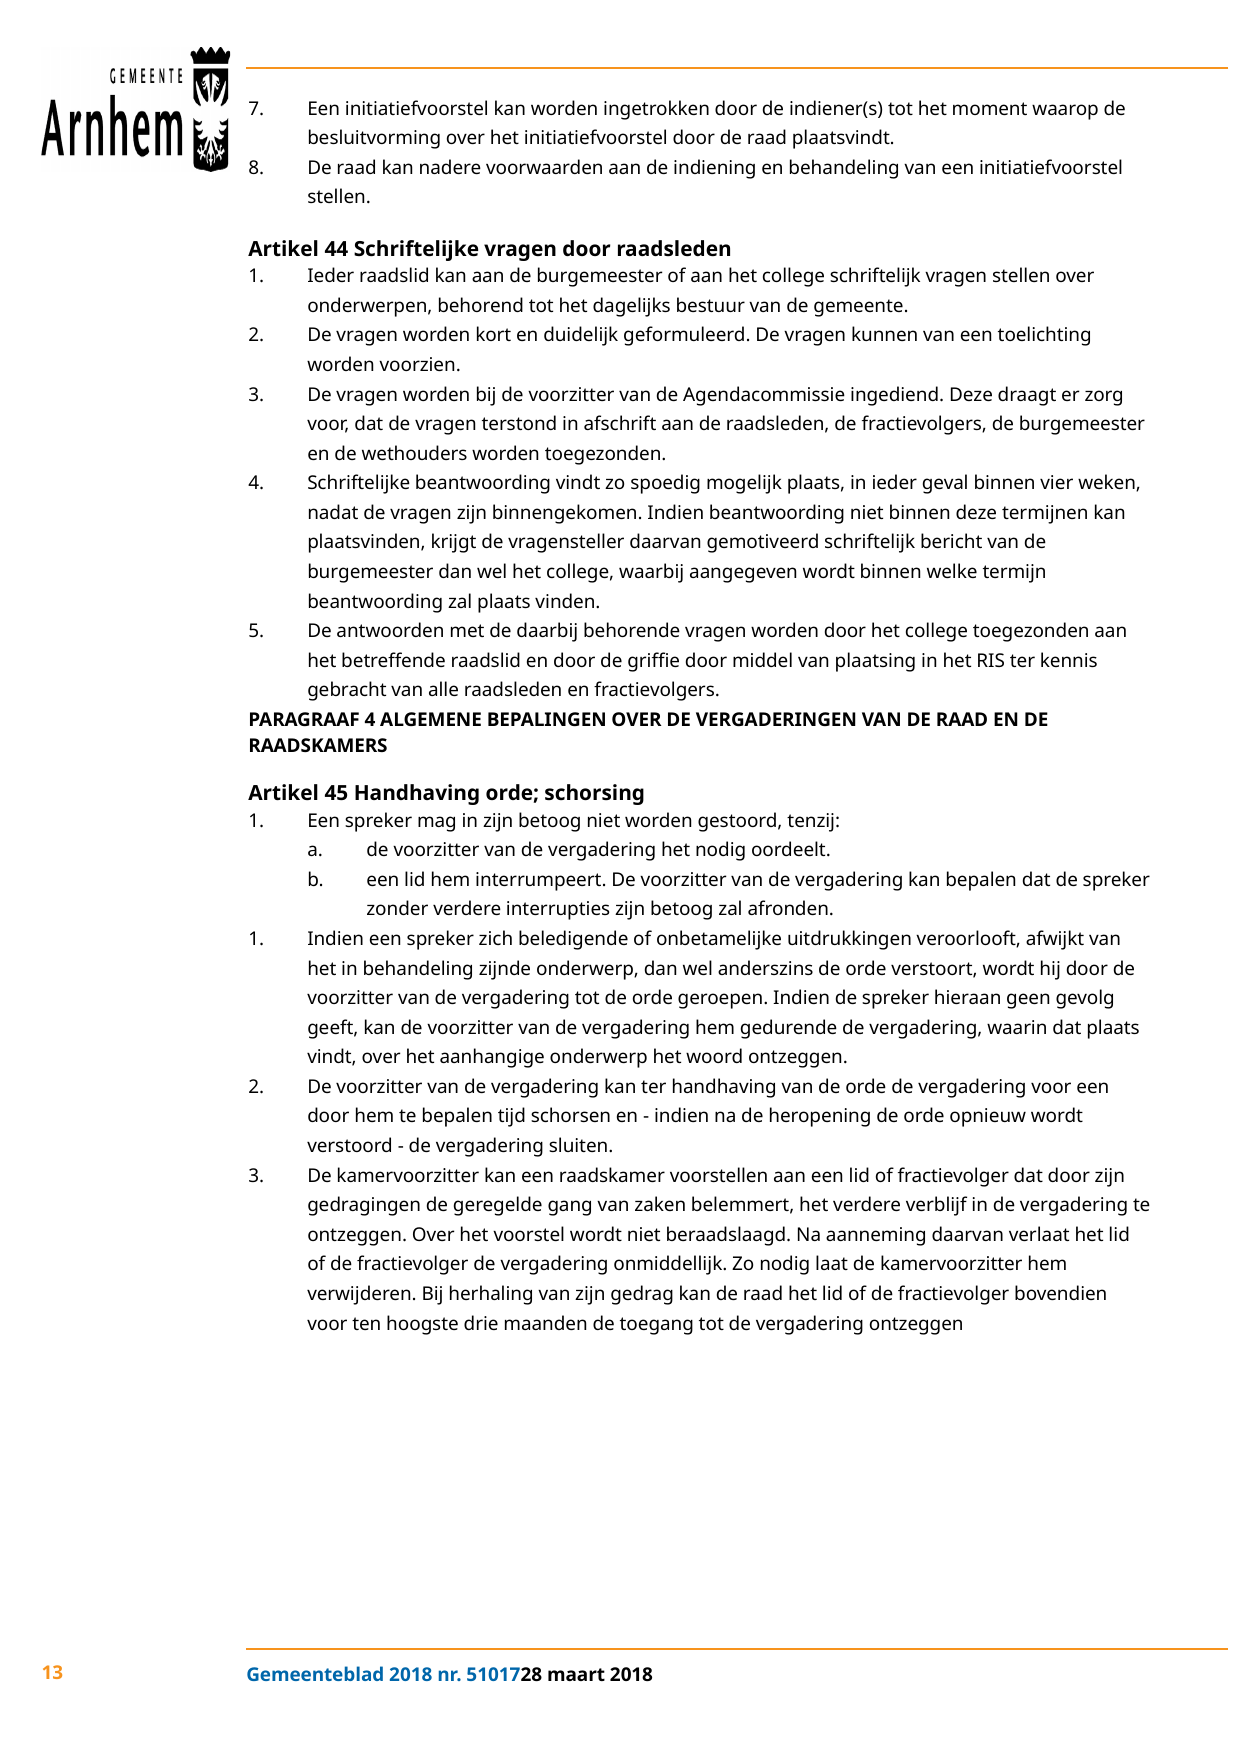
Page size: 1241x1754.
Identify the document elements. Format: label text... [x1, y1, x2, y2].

list een lid hem interrumpeert. De voorzitter van de vergadering kan bepalen dat de spreker zonder verdere interrupties zijn betoog zal afronden. [307, 866, 1152, 921]
text PARAGRAAF 4 ALGEMENE BEPALINGEN OVER DE VERGADERINGEN VAN DE RAAD EN DE RAADSKAMERS [248, 706, 1152, 758]
text Artikel 44 Schriftelijke vragen door raadsleden [248, 234, 1152, 262]
list De voorzitter van de vergadering kan ter handhaving van de orde de vergadering voor een door hem te bepalen tijd schorsen en - indien na de heropening de orde opnieuw wordt verstoord - de vergadering sluiten. [248, 1073, 1152, 1158]
list Schriftelijke beantwoording vindt zo spoedig mogelijk plaats, in ieder geval binnen vier weken, nadat de vragen zijn binnengekomen. Indien beantwoording niet binnen deze termijnen kan plaatsvinden, krijgt de vragensteller daarvan gemotiveerd schriftelijk bericht van de burgemeester dan wel het college, waarbij aangegeven wordt binnen welke termijn beantwoording zal plaats vinden. [248, 469, 1152, 613]
text Artikel 45 Handhaving orde; schorsing [248, 778, 1152, 807]
list De kamervoorzitter kan een raadskamer voorstellen aan een lid of fractievolger dat door zijn gedragingen de geregelde gang van zaken belemmert, het verdere verblijf in de vergadering te ontzeggen. Over het voorstel wordt niet beraadslaagd. Na aanneming daarvan verlaat het lid of de fractievolger de vergadering onmiddellijk. Zo nodig laat de kamervoorzitter hem verwijderen. Bij herhaling van zijn gedrag kan de raad het lid of de fractievolger bovendien voor ten hoogste drie maanden de toegang tot de vergadering ontzeggen [248, 1162, 1152, 1336]
list de voorzitter van de vergadering het nodig oordeelt. [307, 836, 1152, 862]
list De vragen worden kort en duidelijk geformuleerd. De vragen kunnen van een toelichting worden voorzien. [248, 322, 1152, 377]
list De vragen worden bij de voorzitter van de Agendacommissie ingediend. Deze draagt er zorg voor, dat de vragen terstond in afschrift aan de raadsleden, de fractievolgers, de burgemeester en de wethouders worden toegezonden. [248, 381, 1152, 466]
list Indien een spreker zich beledigende of onbetamelijke uitdrukkingen veroorlooft, afwijkt van het in behandeling zijnde onderwerp, dan wel anderszins de orde verstoort, wordt hij door de voorzitter van de vergadering tot de orde geroepen. Indien de spreker hieraan geen gevolg geeft, kan de voorzitter van de vergadering hem gedurende de vergadering, waarin dat plaats vindt, over het aanhangige onderwerp het woord ontzeggen. [248, 925, 1152, 1069]
picture [41, 47, 231, 172]
list Een spreker mag in zijn betoog niet worden gestoord, tenzij: [248, 807, 1152, 833]
list De antwoorden met de daarbij behorende vragen worden door het college toegezonden aan het betreffende raadslid en door de griffie door middel van plaatsing in het RIS ter kennis gebracht van alle raadsleden en fractievolgers. [248, 617, 1152, 702]
list Ieder raadslid kan aan de burgemeester of aan het college schriftelijk vragen stellen over onderwerpen, behorend tot het dagelijks bestuur van de gemeente. [248, 262, 1152, 318]
list Een initiatiefvoorstel kan worden ingetrokken door de indiener(s) tot het moment waarop de besluitvorming over het initiatiefvoorstel door de raad plaatsvindt. [248, 95, 1152, 150]
list De raad kan nadere voorwaarden aan de indiening en behandeling van een initiatiefvoorstel stellen. [248, 154, 1152, 209]
